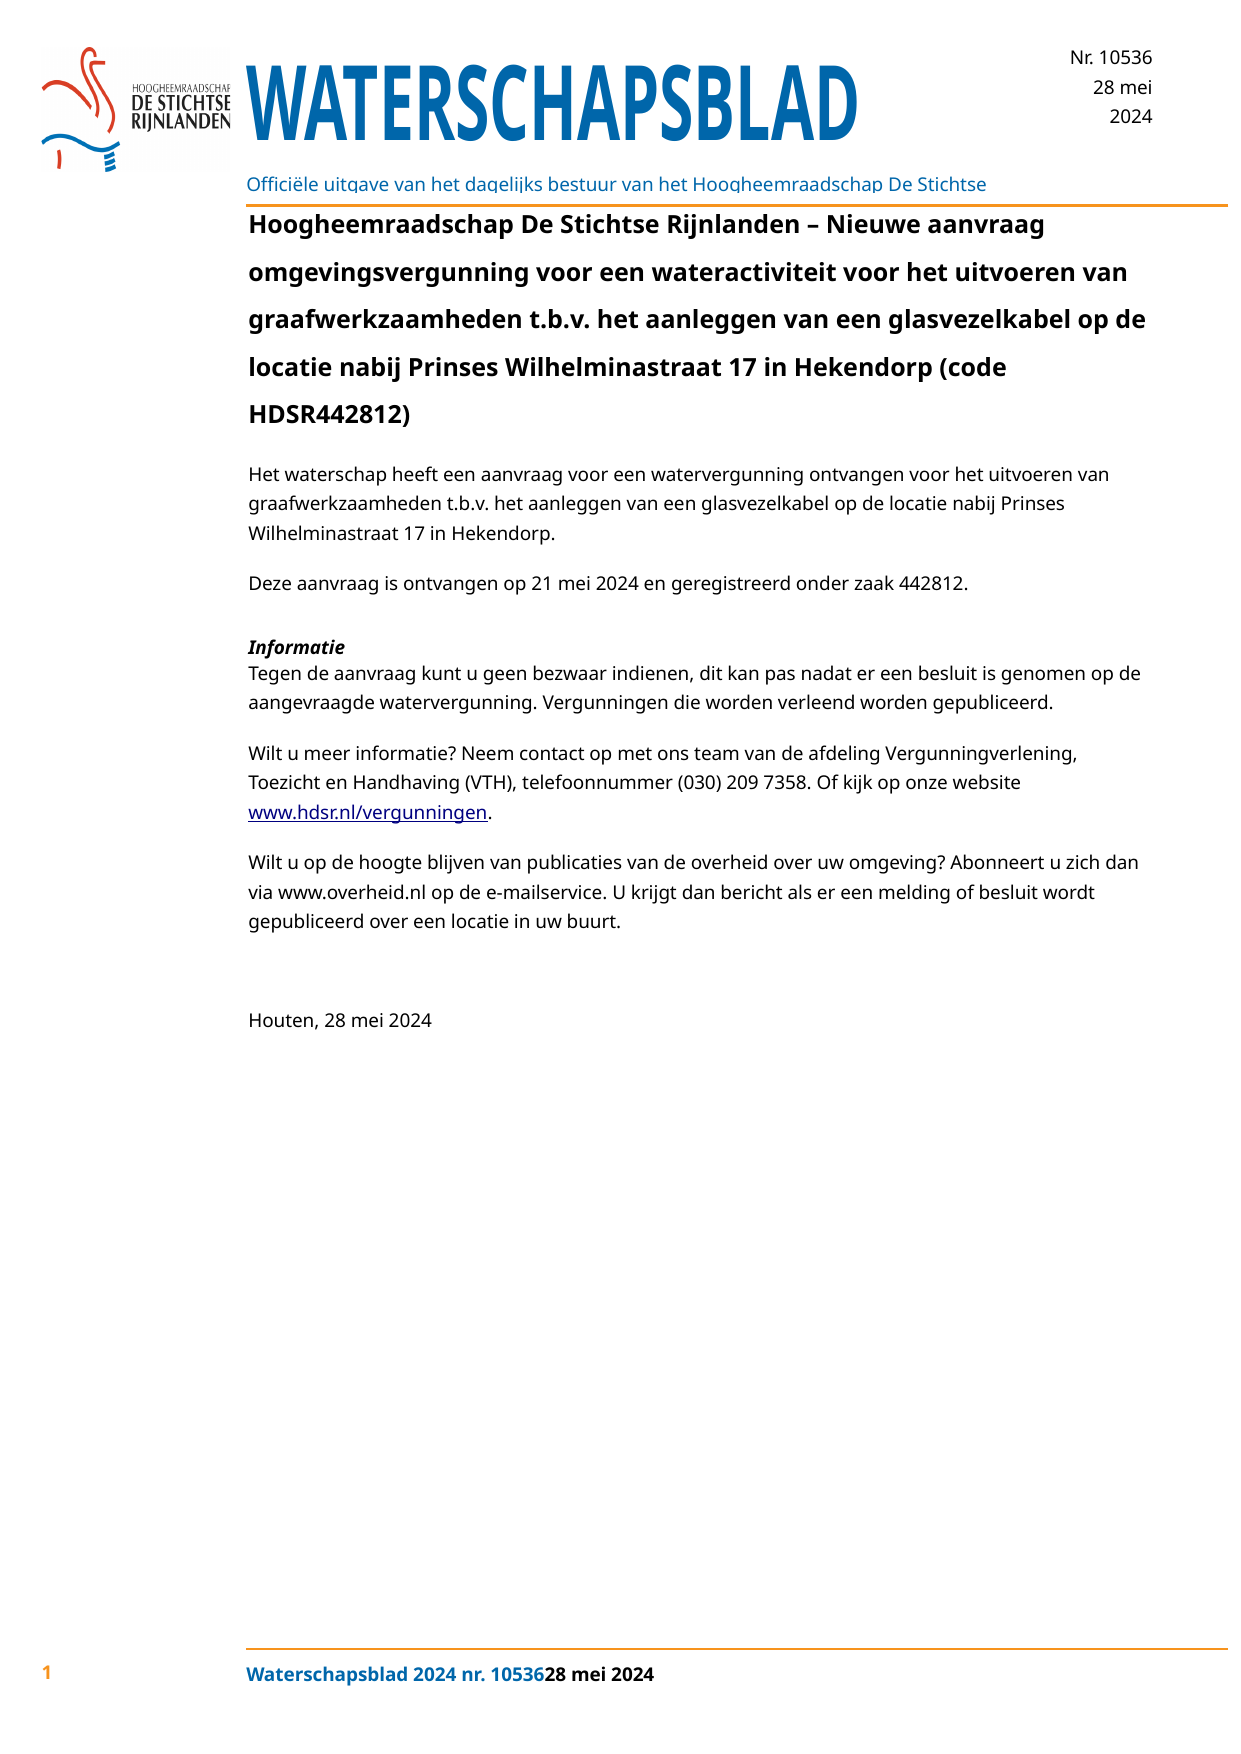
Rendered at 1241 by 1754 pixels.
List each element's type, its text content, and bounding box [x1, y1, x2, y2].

text Hoogheemraadschap De Stichtse Rijnlanden – Nieuwe aanvraag omgevingsvergunning voor een wateractiviteit voor het uitvoeren van graafwerkzaamheden t.b.v. het aanleggen van een glasvezelkabel op de locatie nabij Prinses Wilhelminastraat 17 in Hekendorp (code HDSR442812) [248, 207, 1152, 431]
text Wilt u op de hoogte blijven van publicaties van de overheid over uw omgeving? Abonneert u zich dan via www.overheid.nl op de e-mailservice. U krijgt dan bericht als er een melding of besluit wordt gepubliceerd over een locatie in uw buurt. [248, 849, 1152, 934]
picture [41, 47, 231, 172]
text Houten, 28 mei 2024 [248, 1007, 1152, 1033]
text Het waterschap heeft een aanvraag voor een watervergunning ontvangen voor het uitvoeren van graafwerkzaamheden t.b.v. het aanleggen van een glasvezelkabel op de locatie nabij Prinses Wilhelminastraat 17 in Hekendorp. [248, 461, 1152, 546]
text Wilt u meer informatie? Neem contact op met ons team van de afdeling Vergunningverlening, Toezicht en Handhaving (VTH), telefoonnummer (030) 209 7358. Of kijk op onze website www.hdsr.nl/vergunningen. [248, 740, 1152, 825]
text Tegen de aanvraag kunt u geen bezwaar indienen, dit kan pas nadat er een besluit is genomen op de aangevraagde watervergunning. Vergunningen die worden verleend worden gepubliceerd. [248, 660, 1152, 715]
text Deze aanvraag is ontvangen op 21 mei 2024 en geregistreerd onder zaak 442812. [248, 570, 1152, 596]
text Informatie [248, 634, 1152, 660]
